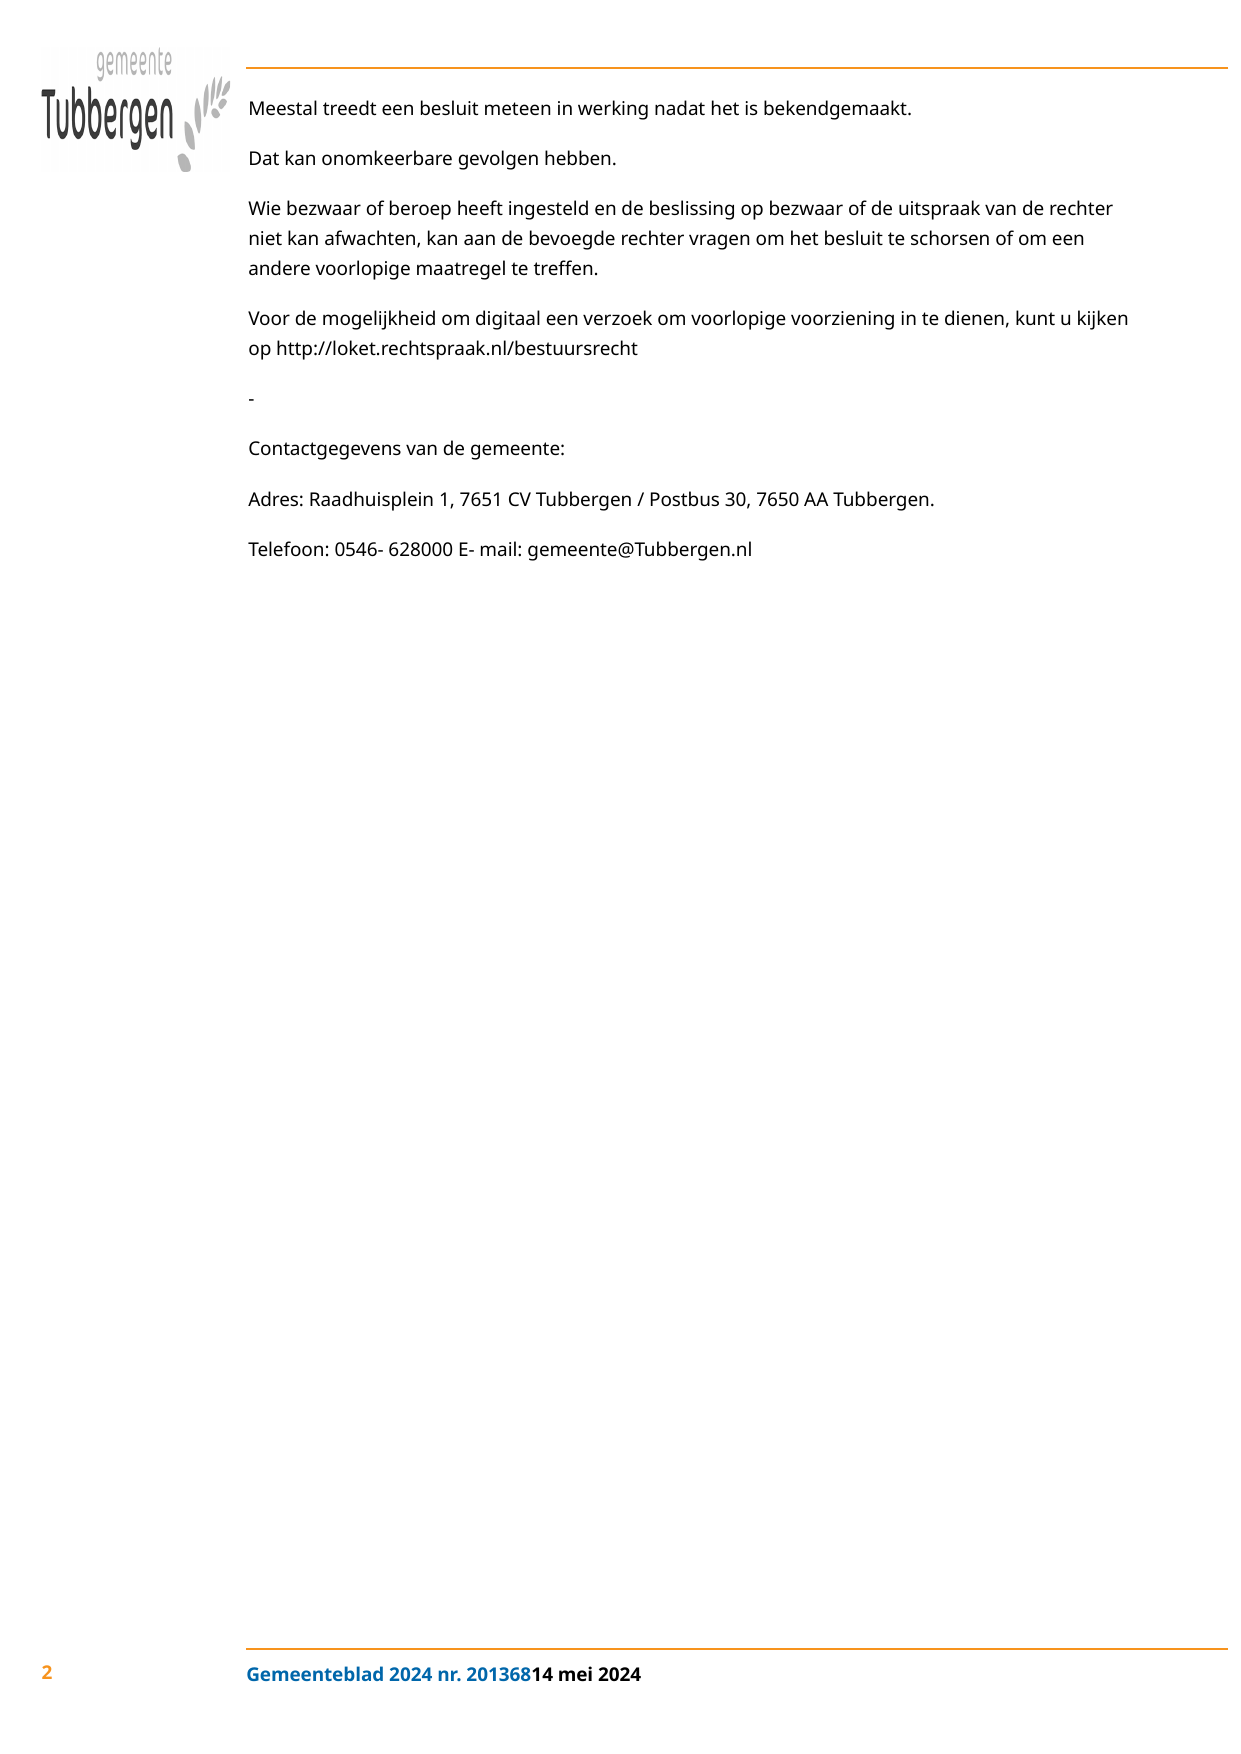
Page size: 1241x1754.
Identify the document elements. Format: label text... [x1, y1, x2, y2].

text Telefoon: 0546- 628000 E- mail: gemeente@Tubbergen.nl [248, 536, 1152, 562]
text - [248, 385, 1152, 411]
text Voor de mogelijkheid om digitaal een verzoek om voorlopige voorziening in te dienen, kunt u kijken op http://loket.rechtspraak.nl/bestuursrecht [248, 305, 1152, 361]
picture [41, 47, 231, 172]
text Wie bezwaar of beroep heeft ingesteld en de beslissing op bezwaar of de uitspraak van de rechter niet kan afwachten, kan aan de bevoegde rechter vragen om het besluit te schorsen of om een andere voorlopige maatregel te treffen. [248, 196, 1152, 281]
text Dat kan onomkeerbare gevolgen hebben. [248, 145, 1152, 171]
text Meestal treedt een besluit meteen in werking nadat het is bekendgemaakt. [248, 95, 1152, 121]
text Adres: Raadhuisplein 1, 7651 CV Tubbergen / Postbus 30, 7650 AA Tubbergen. [248, 486, 1152, 512]
text Contactgegevens van de gemeente: [248, 436, 1152, 461]
